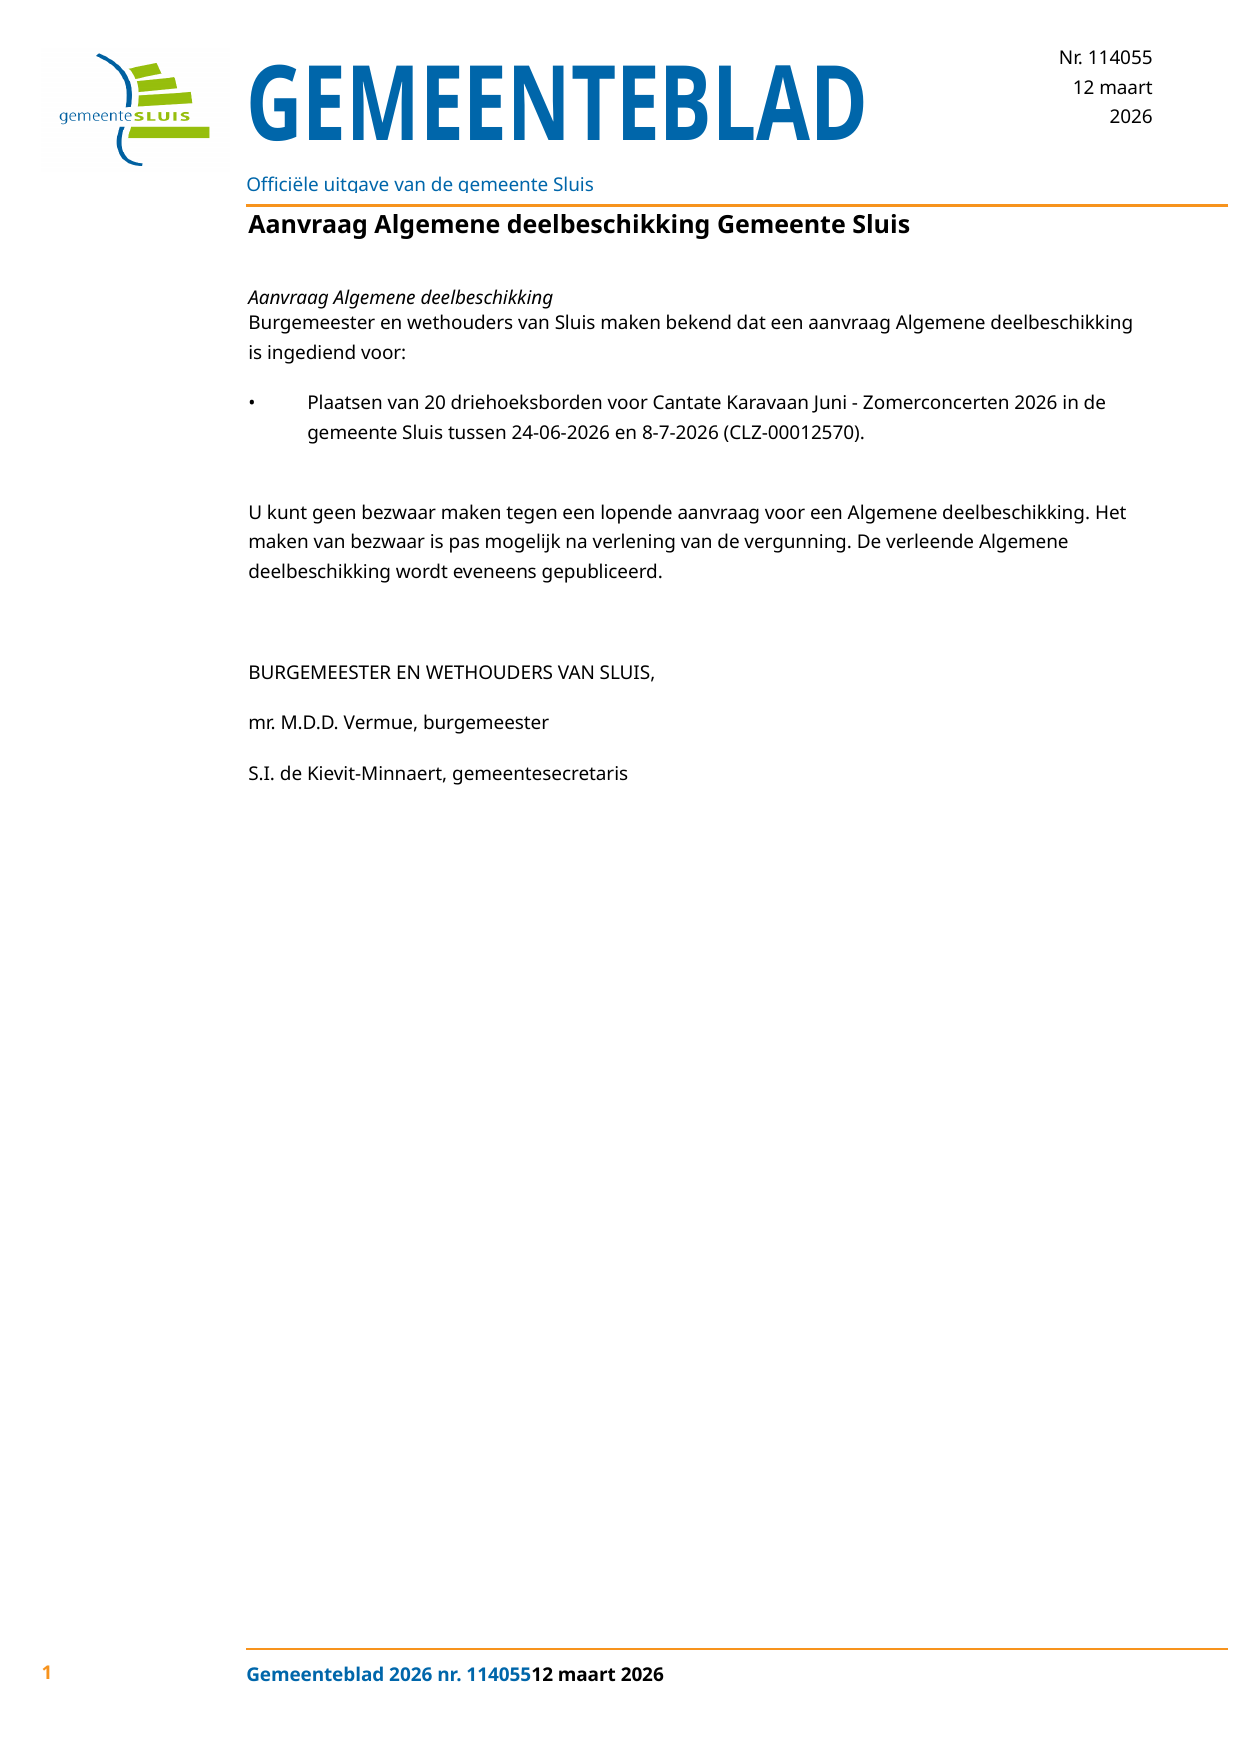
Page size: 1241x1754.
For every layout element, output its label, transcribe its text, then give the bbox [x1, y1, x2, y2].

text Aanvraag Algemene deelbeschikking Gemeente Sluis [248, 207, 1152, 241]
list Plaatsen van 20 driehoeksborden voor Cantate Karavaan Juni - Zomerconcerten 2026 in de gemeente Sluis tussen 24-06-2026 en 8-7-2026 (CLZ-00012570). [248, 389, 1152, 445]
text S.I. de Kievit-Minnaert, gemeentesecretaris [248, 760, 1152, 786]
text mr. M.D.D. Vermue, burgemeester [248, 709, 1152, 735]
text U kunt geen bezwaar maken tegen een lopende aanvraag voor een Algemene deelbeschikking. Het maken van bezwaar is pas mogelijk na verlening van de vergunning. De verleende Algemene deelbeschikking wordt eveneens gepubliceerd. [248, 499, 1152, 584]
text BURGEMEESTER EN WETHOUDERS VAN SLUIS, [248, 659, 1152, 685]
text Burgemeester en wethouders van Sluis maken bekend dat een aanvraag Algemene deelbeschikking is ingediend voor: [248, 309, 1152, 365]
picture [41, 47, 231, 172]
text Aanvraag Algemene deelbeschikking [248, 284, 1152, 309]
